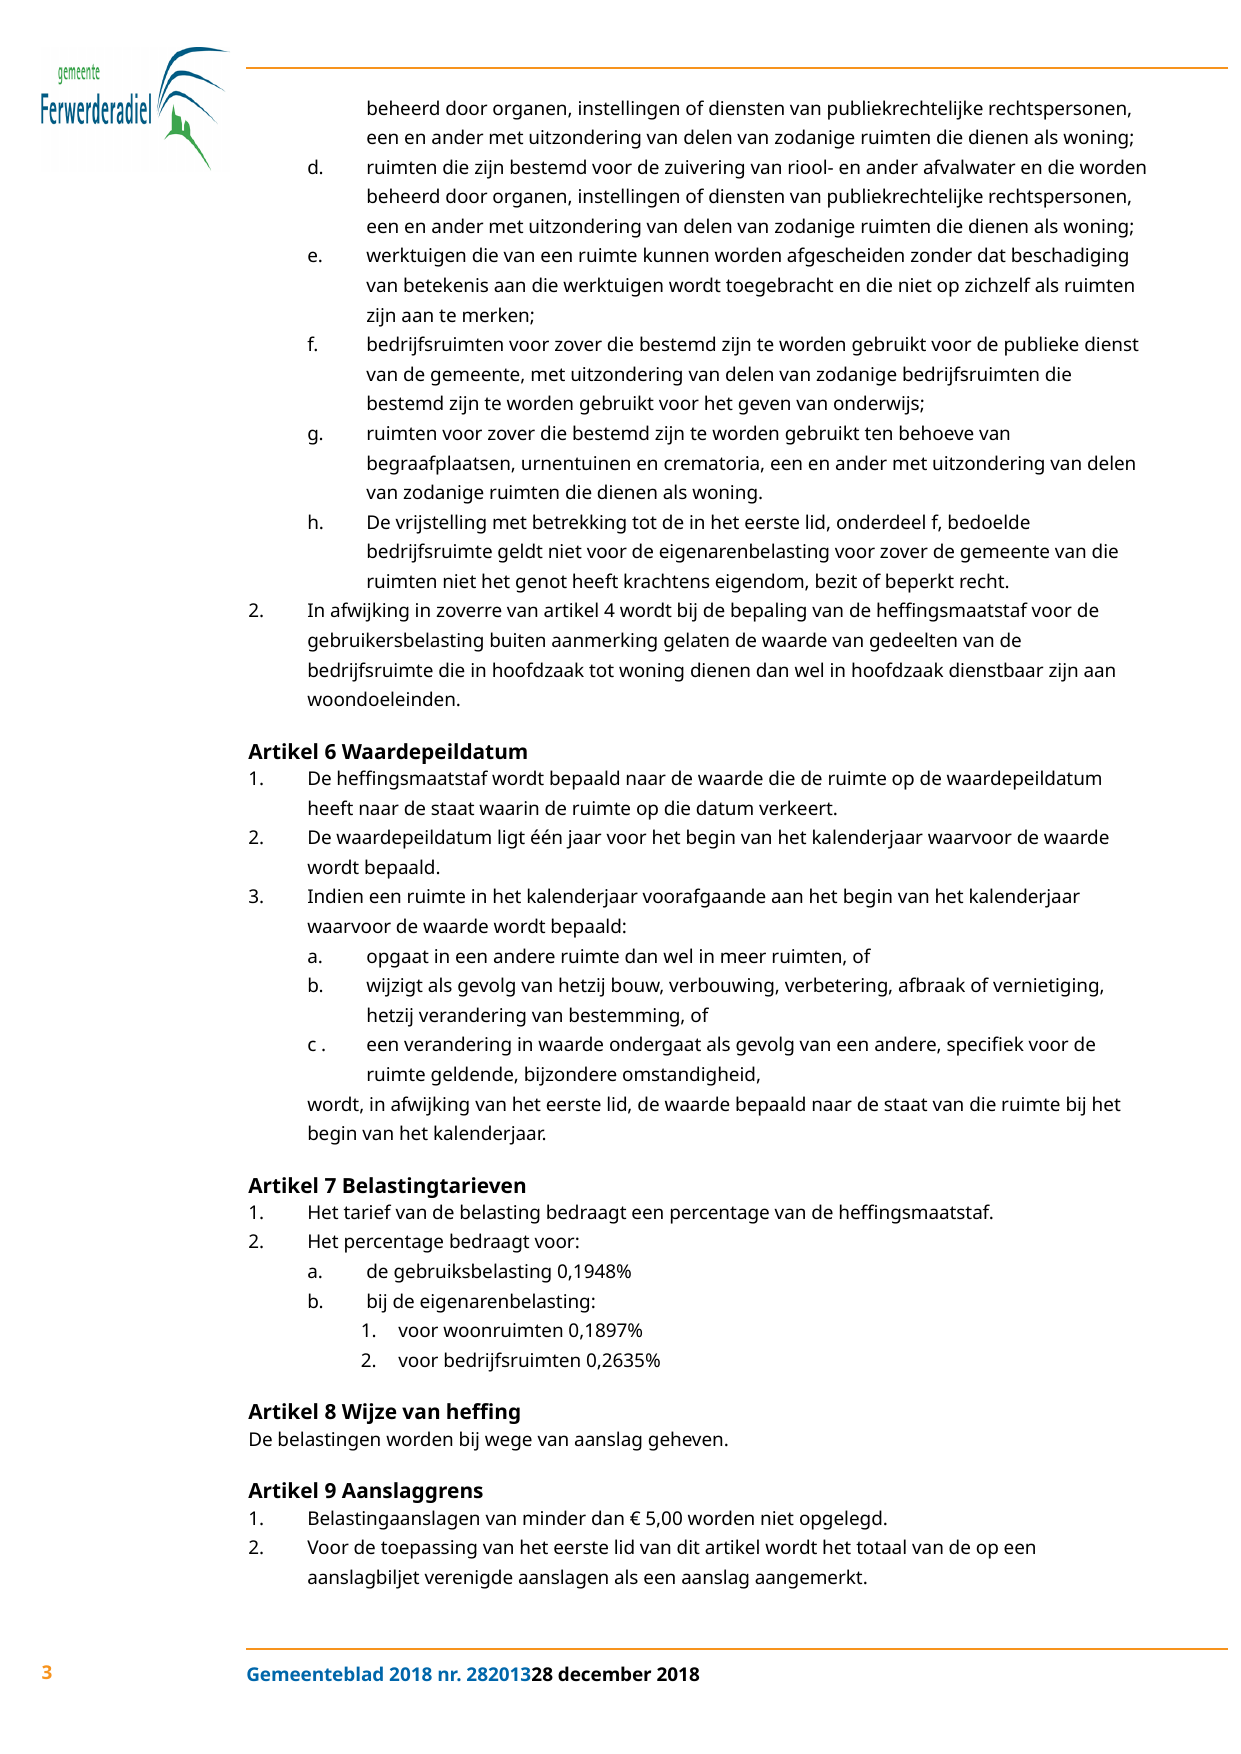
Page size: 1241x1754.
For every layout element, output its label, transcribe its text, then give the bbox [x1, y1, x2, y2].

list beheerd door organen, instellingen of diensten van publiekrechtelijke rechtspersonen, een en ander met uitzondering van delen van zodanige ruimten die dienen als woning; [307, 95, 1152, 150]
list de gebruiksbelasting 0,1948% [307, 1258, 1152, 1284]
list ruimten die zijn bestemd voor de zuivering van riool- en ander afvalwater en die worden beheerd door organen, instellingen of diensten van publiekrechtelijke rechtspersonen, een en ander met uitzondering van delen van zodanige ruimten die dienen als woning; [307, 154, 1152, 239]
text Artikel 7 Belastingtarieven [248, 1171, 1152, 1199]
list De vrijstelling met betrekking tot de in het eerste lid, onderdeel f, bedoelde bedrijfsruimte geldt niet voor de eigenarenbelasting voor zover de gemeente van die ruimten niet het genot heeft krachtens eigendom, bezit of beperkt recht. [307, 509, 1152, 594]
list wordt, in afwijking van het eerste lid, de waarde bepaald naar de staat van die ruimte bij het begin van het kalenderjaar. [248, 1091, 1152, 1146]
list Belastingaanslagen van minder dan € 5,00 worden niet opgelegd. [248, 1505, 1152, 1531]
list een verandering in waarde ondergaat als gevolg van een andere, specifiek voor de ruimte geldende, bijzondere omstandigheid, [307, 1032, 1152, 1087]
list De waardepeildatum ligt één jaar voor het begin van het kalenderjaar waarvoor de waarde wordt bepaald. [248, 824, 1152, 880]
list ruimten voor zover die bestemd zijn te worden gebruikt ten behoeve van begraafplaatsen, urnentuinen en crematoria, een en ander met uitzondering van delen van zodanige ruimten die dienen als woning. [307, 420, 1152, 505]
list werktuigen die van een ruimte kunnen worden afgescheiden zonder dat beschadiging van betekenis aan die werktuigen wordt toegebracht en die niet op zichzelf als ruimten zijn aan te merken; [307, 243, 1152, 328]
list opgaat in een andere ruimte dan wel in meer ruimten, of [307, 943, 1152, 968]
text De belastingen worden bij wege van aanslag geheven. [248, 1426, 1152, 1452]
text Artikel 9 Aanslaggrens [248, 1476, 1152, 1505]
list Het percentage bedraagt voor: [248, 1229, 1152, 1254]
text Artikel 8 Wijze van heffing [248, 1397, 1152, 1426]
list wijzigt als gevolg van hetzij bouw, verbouwing, verbetering, afbraak of vernietiging, hetzij verandering van bestemming, of [307, 972, 1152, 1028]
list bedrijfsruimten voor zover die bestemd zijn te worden gebruikt voor de publieke dienst van de gemeente, met uitzondering van delen van zodanige bedrijfsruimten die bestemd zijn te worden gebruikt voor het geven van onderwijs; [307, 331, 1152, 416]
list Indien een ruimte in het kalenderjaar voorafgaande aan het begin van het kalenderjaar waarvoor de waarde wordt bepaald: [248, 884, 1152, 939]
list In afwijking in zoverre van artikel 4 wordt bij de bepaling van de heffingsmaatstaf voor de gebruikersbelasting buiten aanmerking gelaten de waarde van gedeelten van de bedrijfsruimte die in hoofdzaak tot woning dienen dan wel in hoofdzaak dienstbaar zijn aan woondoeleinden. [248, 598, 1152, 712]
list Voor de toepassing van het eerste lid van dit artikel wordt het totaal van de op een aanslagbiljet verenigde aanslagen als een aanslag aangemerkt. [248, 1534, 1152, 1590]
list Het tarief van de belasting bedraagt een percentage van de heffingsmaatstaf. [248, 1199, 1152, 1225]
list bij de eigenarenbelasting: [307, 1288, 1152, 1314]
list voor bedrijfsruimten 0,2635% [361, 1347, 1152, 1373]
picture [41, 47, 231, 172]
list voor woonruimten 0,1897% [361, 1317, 1152, 1343]
list De heffingsmaatstaf wordt bepaald naar de waarde die de ruimte op de waardepeildatum heeft naar de staat waarin de ruimte op die datum verkeert. [248, 765, 1152, 821]
text Artikel 6 Waardepeildatum [248, 737, 1152, 765]
